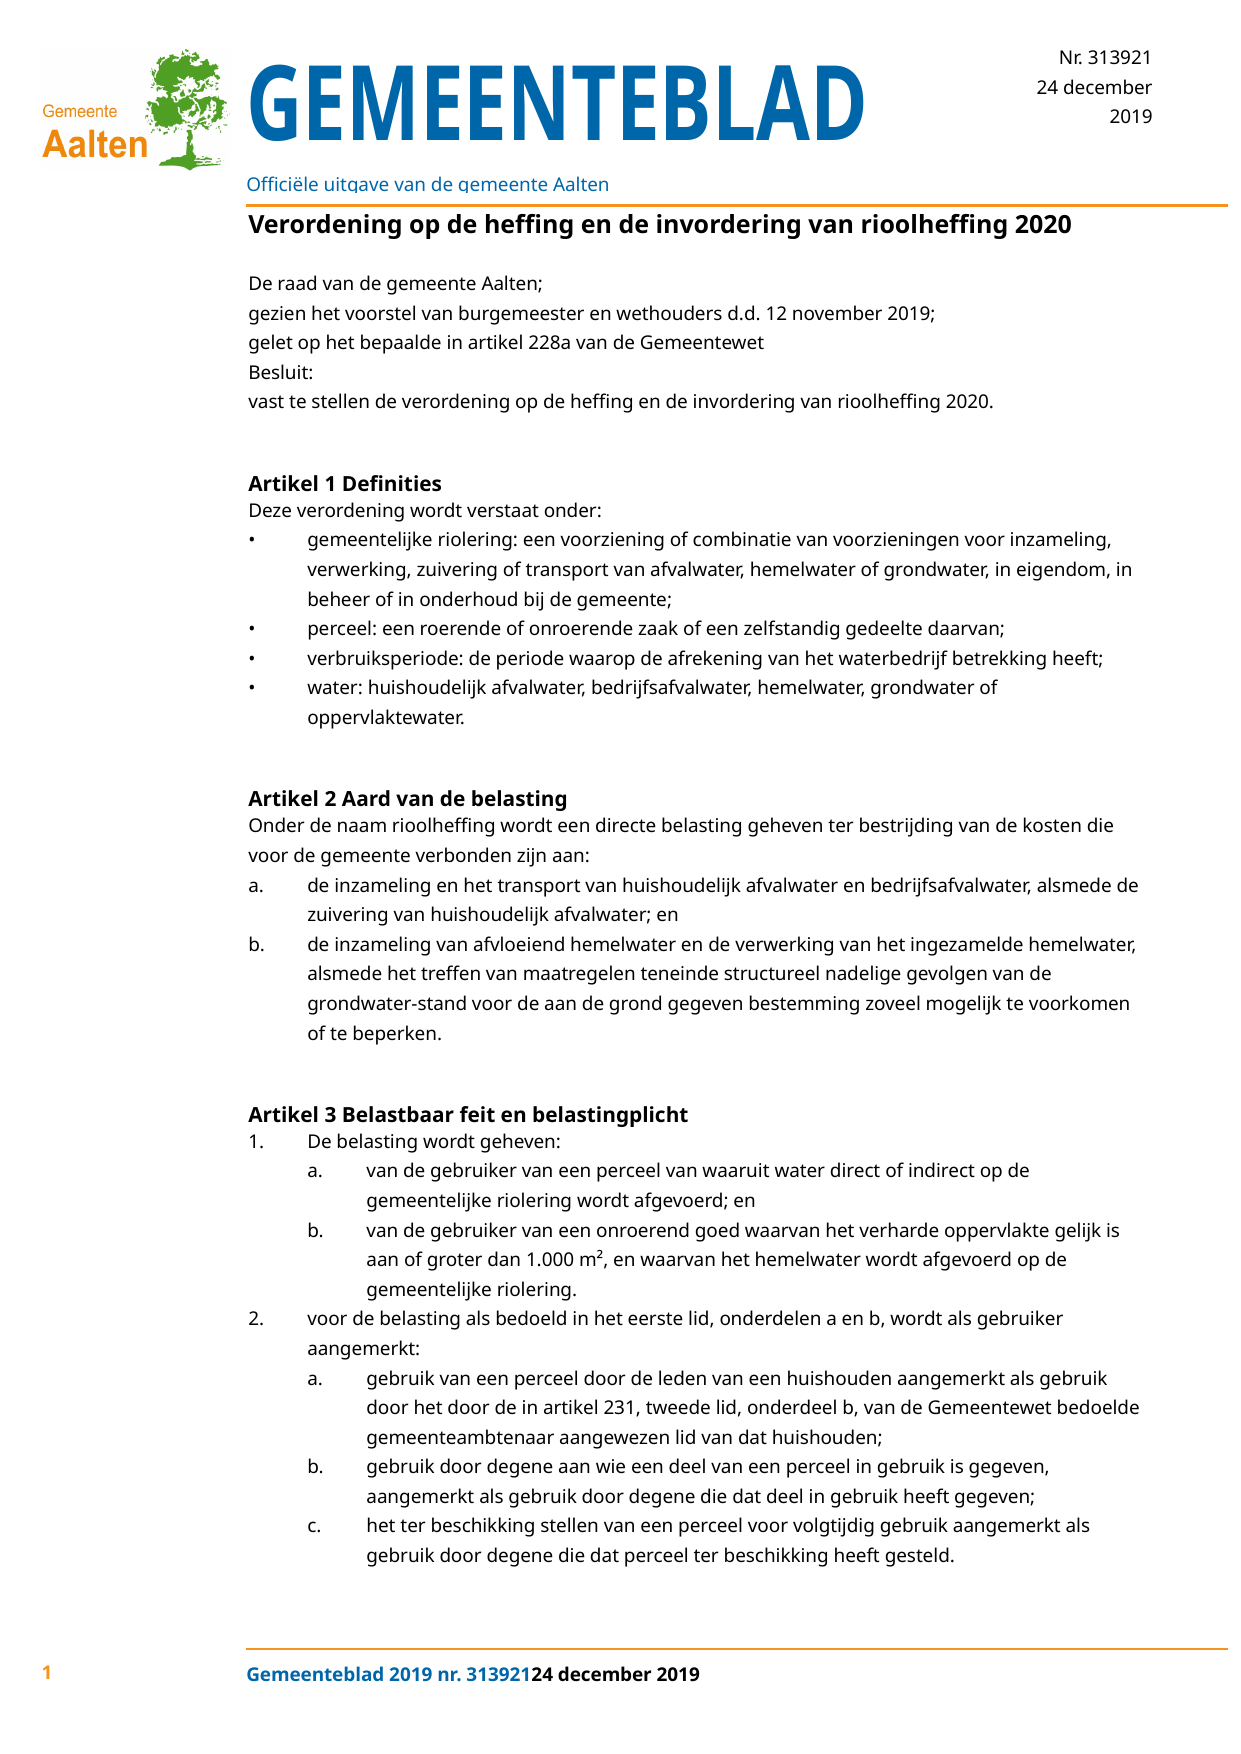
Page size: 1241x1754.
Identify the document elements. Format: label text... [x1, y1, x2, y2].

list gemeentelijke riolering: een voorziening of combinatie van voorzieningen voor inzameling, verwerking, zuivering of transport van afvalwater, hemelwater of grondwater, in eigendom, in beheer of in onderhoud bij de gemeente; [248, 527, 1152, 612]
text vast te stellen de verordening op de heffing en de invordering van rioolheffing 2020. [248, 389, 1152, 414]
text Artikel 3 Belastbaar feit en belastingplicht [248, 1100, 1152, 1128]
list gebruik van een perceel door de leden van een huishouden aangemerkt als gebruik door het door de in artikel 231, tweede lid, onderdeel b, van de Gemeentewet bedoelde gemeenteambtenaar aangewezen lid van dat huishouden; [307, 1365, 1152, 1450]
text Besluit: [248, 359, 1152, 385]
list perceel: een roerende of onroerende zaak of een zelfstandig gedeelte daarvan; [248, 615, 1152, 641]
list de inzameling en het transport van huishoudelijk afvalwater en bedrijfsafvalwater, alsmede de zuivering van huishoudelijk afvalwater; en [248, 872, 1152, 927]
list water: huishoudelijk afvalwater, bedrijfsafvalwater, hemelwater, grondwater of oppervlaktewater. [248, 674, 1152, 730]
text gezien het voorstel van burgemeester en wethouders d.d. 12 november 2019; [248, 300, 1152, 326]
picture [41, 47, 231, 172]
text Onder de naam rioolheffing wordt een directe belasting geheven ter bestrijding van de kosten die voor de gemeente verbonden zijn aan: [248, 813, 1152, 868]
list verbruiksperiode: de periode waarop de afrekening van het waterbedrijf betrekking heeft; [248, 645, 1152, 671]
text Artikel 1 Definities [248, 469, 1152, 497]
text Verordening op de heffing en de invordering van rioolheffing 2020 [248, 207, 1152, 241]
text Artikel 2 Aard van de belasting [248, 784, 1152, 813]
list van de gebruiker van een onroerend goed waarvan het verharde oppervlakte gelijk is aan of groter dan 1.000 m², en waarvan het hemelwater wordt afgevoerd op de gemeentelijke riolering. [307, 1217, 1152, 1302]
list voor de belasting als bedoeld in het eerste lid, onderdelen a en b, wordt als gebruiker aangemerkt: [248, 1306, 1152, 1361]
text gelet op het bepaalde in artikel 228a van de Gemeentewet [248, 329, 1152, 355]
text Deze verordening wordt verstaat onder: [248, 497, 1152, 523]
list De belasting wordt geheven: [248, 1128, 1152, 1154]
list van de gebruiker van een perceel van waaruit water direct of indirect op de gemeentelijke riolering wordt afgevoerd; en [307, 1158, 1152, 1213]
text De raad van de gemeente Aalten; [248, 270, 1152, 296]
list gebruik door degene aan wie een deel van een perceel in gebruik is gegeven, aangemerkt als gebruik door degene die dat deel in gebruik heeft gegeven; [307, 1453, 1152, 1509]
list het ter beschikking stellen van een perceel voor volgtijdig gebruik aangemerkt als gebruik door degene die dat perceel ter beschikking heeft gesteld. [307, 1513, 1152, 1568]
list de inzameling van afvloeiend hemelwater en de verwerking van het ingezamelde hemelwater, alsmede het treffen van maatregelen teneinde structureel nadelige gevolgen van de grondwater-stand voor de aan de grond gegeven bestemming zoveel mogelijk te voorkomen of te beperken. [248, 931, 1152, 1045]
